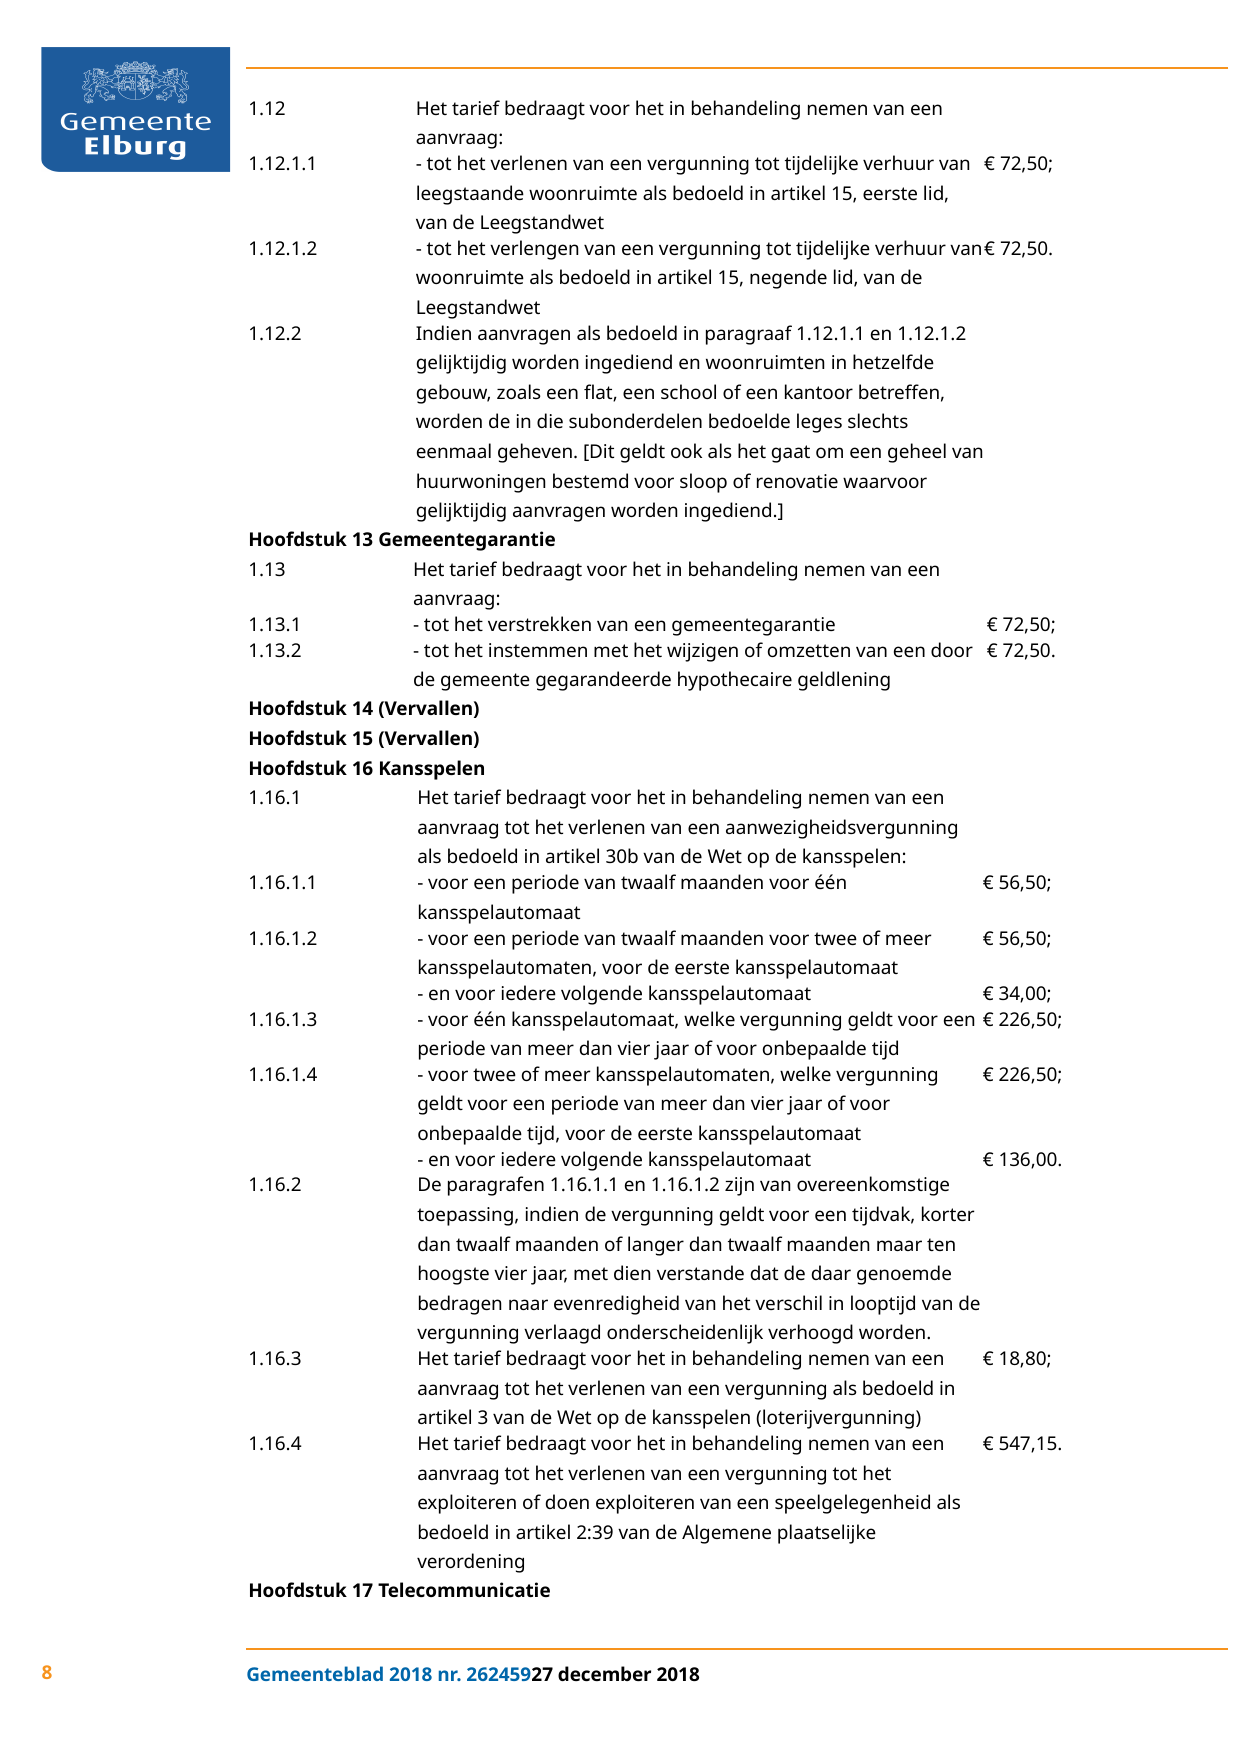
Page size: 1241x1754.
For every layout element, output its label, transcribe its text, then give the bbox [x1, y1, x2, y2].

table_header Het tarief bedraagt voor het in behandeling nemen van een aanvraag tot het verlenen van een aanwezigheidsvergunning als bedoeld in artikel 30b van de Wet op de kansspelen: [417, 785, 983, 869]
table_cell 1.16.3 [248, 1345, 417, 1430]
table_cell [983, 1172, 1152, 1345]
table_cell 1.16.1.4 [248, 1061, 417, 1146]
table_cell 1.12.1.1 [248, 150, 416, 235]
table_cell [248, 980, 417, 1006]
table_cell [984, 320, 1152, 523]
table_cell - voor een periode van twaalf maanden voor twee of meer kansspelautomaten, voor de eerste kansspelautomaat [417, 925, 983, 980]
table_cell - voor een periode van twaalf maanden voor één kansspelautomaat [417, 869, 983, 925]
table_header 1.13 [248, 556, 413, 611]
table_cell € 18,80; [983, 1345, 1152, 1430]
table_cell - voor één kansspelautomaat, welke vergunning geldt voor een periode van meer dan vier jaar of voor onbepaalde tijd [417, 1006, 983, 1061]
table_cell € 226,50; [983, 1006, 1152, 1061]
table_cell 1.16.1.2 [248, 925, 417, 980]
table_cell - en voor iedere volgende kansspelautomaat [417, 980, 983, 1006]
table_cell 1.16.1.1 [248, 869, 417, 925]
table_header 1.12 [248, 95, 416, 150]
table_cell € 547,15. [983, 1430, 1152, 1574]
table_cell - tot het instemmen met het wijzigen of omzetten van een door de gemeente gegarandeerde hypothecaire geldlening [413, 637, 987, 692]
text Hoofdstuk 16 Kansspelen [248, 755, 1152, 781]
table_cell Het tarief bedraagt voor het in behandeling nemen van een aanvraag tot het verlenen van een vergunning tot het exploiteren of doen exploiteren van een speelgelegenheid als bedoeld in artikel 2:39 van de Algemene plaatselijke verordening [417, 1430, 983, 1574]
table_header [987, 556, 1152, 611]
table_cell - tot het verlengen van een vergunning tot tijdelijke verhuur van woonruimte als bedoeld in artikel 15, negende lid, van de Leegstandwet [416, 235, 984, 320]
table_header Het tarief bedraagt voor het in behandeling nemen van een aanvraag: [416, 95, 984, 150]
table_cell € 56,50; [983, 869, 1152, 925]
table_cell - tot het verlenen van een vergunning tot tijdelijke verhuur van leegstaande woonruimte als bedoeld in artikel 15, eerste lid, van de Leegstandwet [416, 150, 984, 235]
table_cell 1.16.4 [248, 1430, 417, 1574]
table_cell € 72,50; [984, 150, 1152, 235]
table_cell € 72,50; [987, 611, 1152, 637]
table_cell 1.16.2 [248, 1172, 417, 1345]
table_cell 1.16.1.3 [248, 1006, 417, 1061]
table_cell € 72,50. [987, 637, 1152, 692]
table_cell Het tarief bedraagt voor het in behandeling nemen van een aanvraag tot het verlenen van een vergunning als bedoeld in artikel 3 van de Wet op de kansspelen (loterijvergunning) [417, 1345, 983, 1430]
picture [41, 47, 231, 172]
text Hoofdstuk 13 Gemeentegarantie [248, 526, 1152, 552]
table_cell Indien aanvragen als bedoeld in paragraaf 1.12.1.1 en 1.12.1.2 gelijktijdig worden ingediend en woonruimten in hetzelfde gebouw, zoals een flat, een school of een kantoor betreffen, worden de in die subonderdelen bedoelde leges slechts eenmaal geheven. [Dit geldt ook als het gaat om een geheel van huurwoningen bestemd voor sloop of renovatie waarvoor gelijktijdig aanvragen worden ingediend.] [416, 320, 984, 523]
table_cell € 136,00. [983, 1146, 1152, 1172]
table_cell € 34,00; [983, 980, 1152, 1006]
table_cell - tot het verstrekken van een gemeentegarantie [413, 611, 987, 637]
table_cell [248, 1146, 417, 1172]
table_cell 1.13.1 [248, 611, 413, 637]
table_cell € 226,50; [983, 1061, 1152, 1146]
table_cell - en voor iedere volgende kansspelautomaat [417, 1146, 983, 1172]
table_cell 1.12.1.2 [248, 235, 416, 320]
table_header [984, 95, 1152, 150]
table_cell € 56,50; [983, 925, 1152, 980]
table_header 1.16.1 [248, 785, 417, 869]
table_cell De paragrafen 1.16.1.1 en 1.16.1.2 zijn van overeenkomstige toepassing, indien de vergunning geldt voor een tijdvak, korter dan twaalf maanden of langer dan twaalf maanden maar ten hoogste vier jaar, met dien verstande dat de daar genoemde bedragen naar evenredigheid van het verschil in looptijd van de vergunning verlaagd onderscheidenlijk verhoogd worden. [417, 1172, 983, 1345]
table_cell - voor twee of meer kansspelautomaten, welke vergunning geldt voor een periode van meer dan vier jaar of voor onbepaalde tijd, voor de eerste kansspelautomaat [417, 1061, 983, 1146]
table_cell 1.12.2 [248, 320, 416, 523]
table_header Het tarief bedraagt voor het in behandeling nemen van een aanvraag: [413, 556, 987, 611]
table_cell 1.13.2 [248, 637, 413, 692]
text Hoofdstuk 15 (Vervallen) [248, 725, 1152, 751]
table_header [983, 785, 1152, 869]
text Hoofdstuk 14 (Vervallen) [248, 696, 1152, 721]
table_cell € 72,50. [984, 235, 1152, 320]
text Hoofdstuk 17 Telecommunicatie [248, 1577, 1152, 1603]
